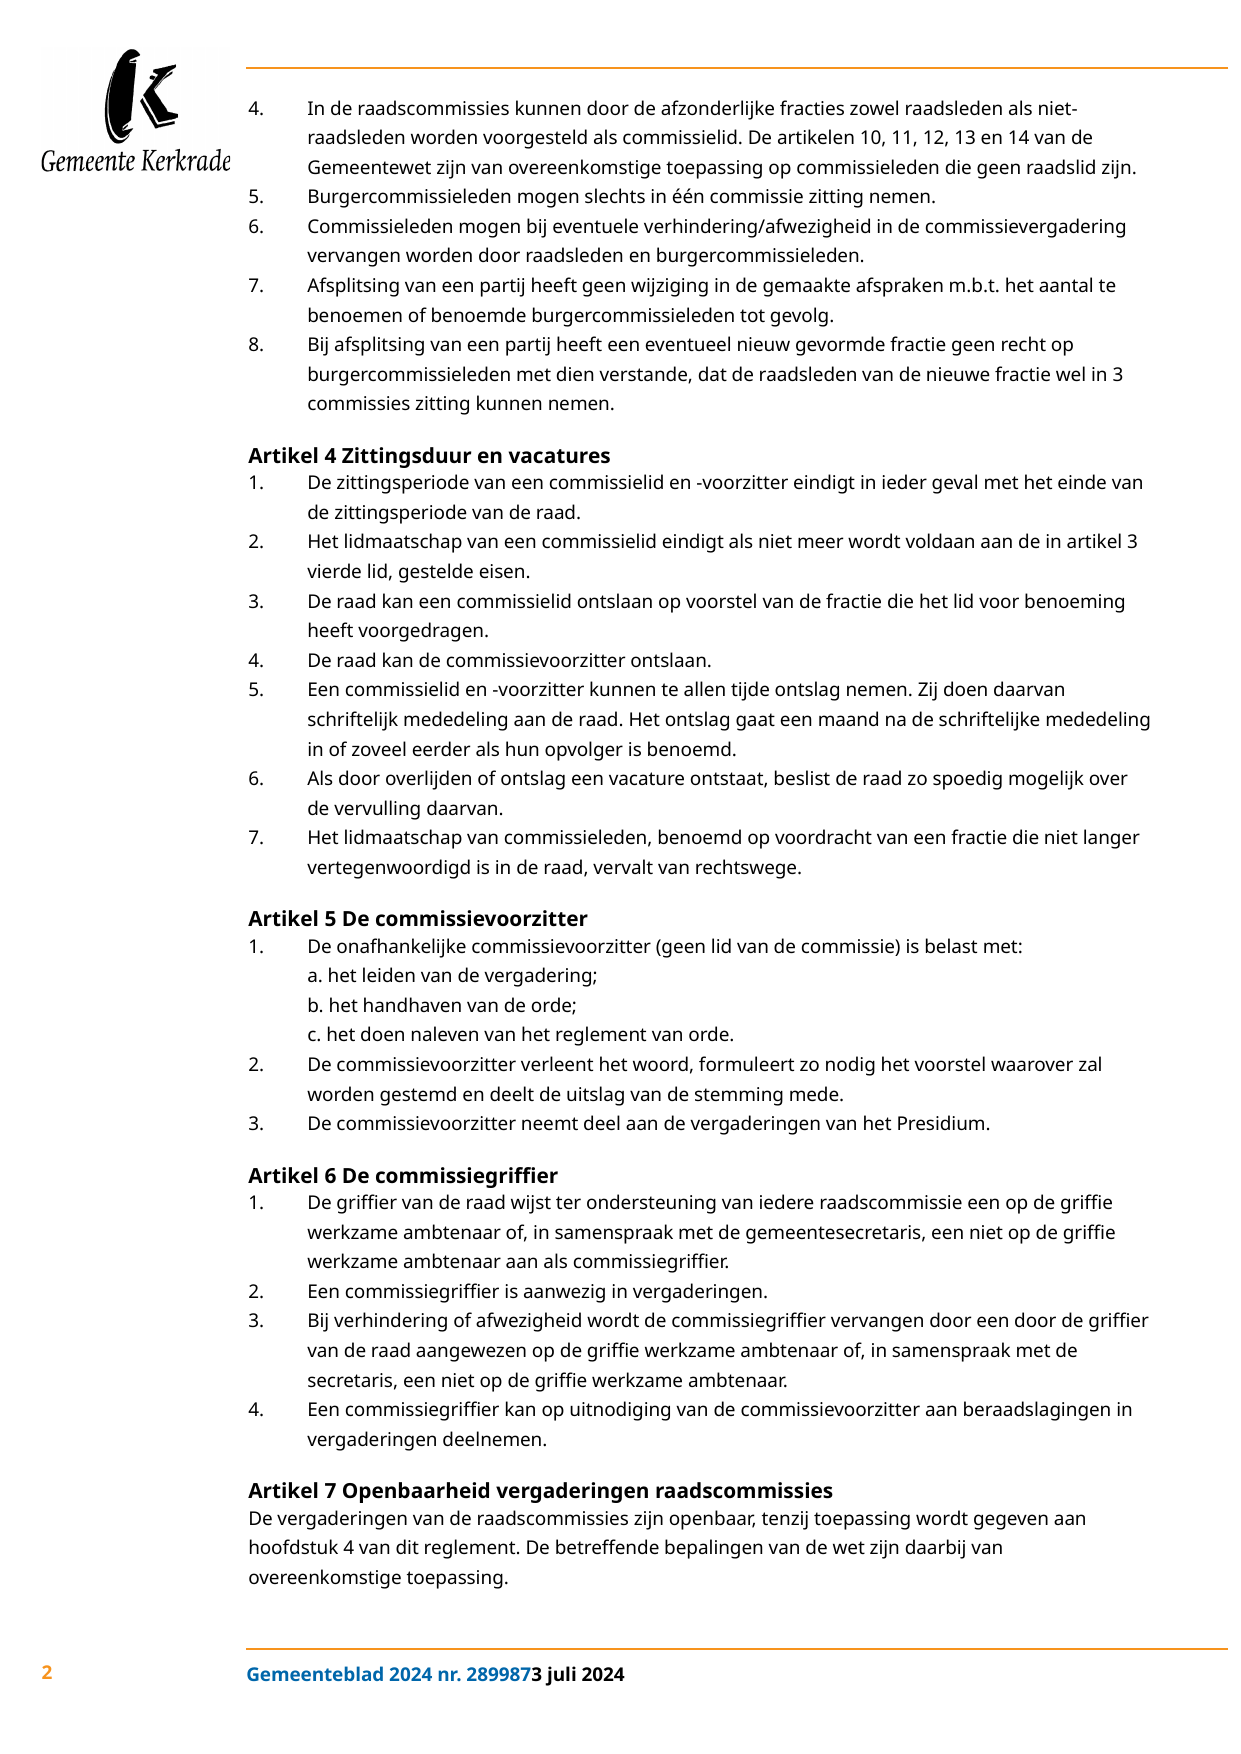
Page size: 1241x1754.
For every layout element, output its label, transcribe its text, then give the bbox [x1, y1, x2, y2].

list a. het leiden van de vergadering; [248, 962, 1152, 988]
text Artikel 5 De commissievoorzitter [248, 904, 1152, 933]
list Het lidmaatschap van commissieleden, benoemd op voordracht van een fractie die niet langer vertegenwoordigd is in de raad, vervalt van rechtswege. [248, 824, 1152, 880]
picture [41, 47, 231, 172]
list De commissievoorzitter verleent het woord, formuleert zo nodig het voorstel waarover zal worden gestemd en deelt de uitslag van de stemming mede. [248, 1051, 1152, 1107]
list De griffier van de raad wijst ter ondersteuning van iedere raadscommissie een op de griffie werkzame ambtenaar of, in samenspraak met de gemeentesecretaris, een niet op de griffie werkzame ambtenaar aan als commissiegriffier. [248, 1189, 1152, 1274]
list De onafhankelijke commissievoorzitter (geen lid van de commissie) is belast met: [248, 933, 1152, 959]
list Bij afsplitsing van een partij heeft een eventueel nieuw gevormde fractie geen recht op burgercommissieleden met dien verstande, dat de raadsleden van de nieuwe fractie wel in 3 commissies zitting kunnen nemen. [248, 331, 1152, 416]
list De zittingsperiode van een commissielid en -voorzitter eindigt in ieder geval met het einde van de zittingsperiode van de raad. [248, 469, 1152, 525]
list In de raadscommissies kunnen door de afzonderlijke fracties zowel raadsleden als niet-raadsleden worden voorgesteld als commissielid. De artikelen 10, 11, 12, 13 en 14 van de Gemeentewet zijn van overeenkomstige toepassing op commissieleden die geen raadslid zijn. [248, 95, 1152, 180]
list Een commissielid en -voorzitter kunnen te allen tijde ontslag nemen. Zij doen daarvan schriftelijk mededeling aan de raad. Het ontslag gaat een maand na de schriftelijke mededeling in of zoveel eerder als hun opvolger is benoemd. [248, 677, 1152, 761]
list Commissieleden mogen bij eventuele verhindering/afwezigheid in de commissievergadering vervangen worden door raadsleden en burgercommissieleden. [248, 213, 1152, 268]
list Als door overlijden of ontslag een vacature ontstaat, beslist de raad zo spoedig mogelijk over de vervulling daarvan. [248, 765, 1152, 821]
list Een commissiegriffier kan op uitnodiging van de commissievoorzitter aan beraadslagingen in vergaderingen deelnemen. [248, 1396, 1152, 1452]
list Burgercommissieleden mogen slechts in één commissie zitting nemen. [248, 183, 1152, 209]
list Afsplitsing van een partij heeft geen wijziging in de gemaakte afspraken m.b.t. het aantal te benoemen of benoemde burgercommissieleden tot gevolg. [248, 272, 1152, 328]
text Artikel 6 De commissiegriffier [248, 1161, 1152, 1189]
list Een commissiegriffier is aanwezig in vergaderingen. [248, 1278, 1152, 1304]
list b. het handhaven van de orde; [248, 992, 1152, 1018]
list c. het doen naleven van het reglement van orde. [248, 1022, 1152, 1047]
list Het lidmaatschap van een commissielid eindigt als niet meer wordt voldaan aan de in artikel 3 vierde lid, gestelde eisen. [248, 529, 1152, 584]
list De commissievoorzitter neemt deel aan de vergaderingen van het Presidium. [248, 1110, 1152, 1136]
text Artikel 4 Zittingsduur en vacatures [248, 441, 1152, 469]
list Bij verhindering of afwezigheid wordt de commissiegriffier vervangen door een door de griffier van de raad aangewezen op de griffie werkzame ambtenaar of, in samenspraak met de secretaris, een niet op de griffie werkzame ambtenaar. [248, 1308, 1152, 1392]
text Artikel 7 Openbaarheid vergaderingen raadscommissies [248, 1476, 1152, 1505]
text De vergaderingen van de raadscommissies zijn openbaar, tenzij toepassing wordt gegeven aan hoofdstuk 4 van dit reglement. De betreffende bepalingen van de wet zijn daarbij van overeenkomstige toepassing. [248, 1505, 1152, 1590]
list De raad kan de commissievoorzitter ontslaan. [248, 647, 1152, 673]
list De raad kan een commissielid ontslaan op voorstel van de fractie die het lid voor benoeming heeft voorgedragen. [248, 588, 1152, 643]
